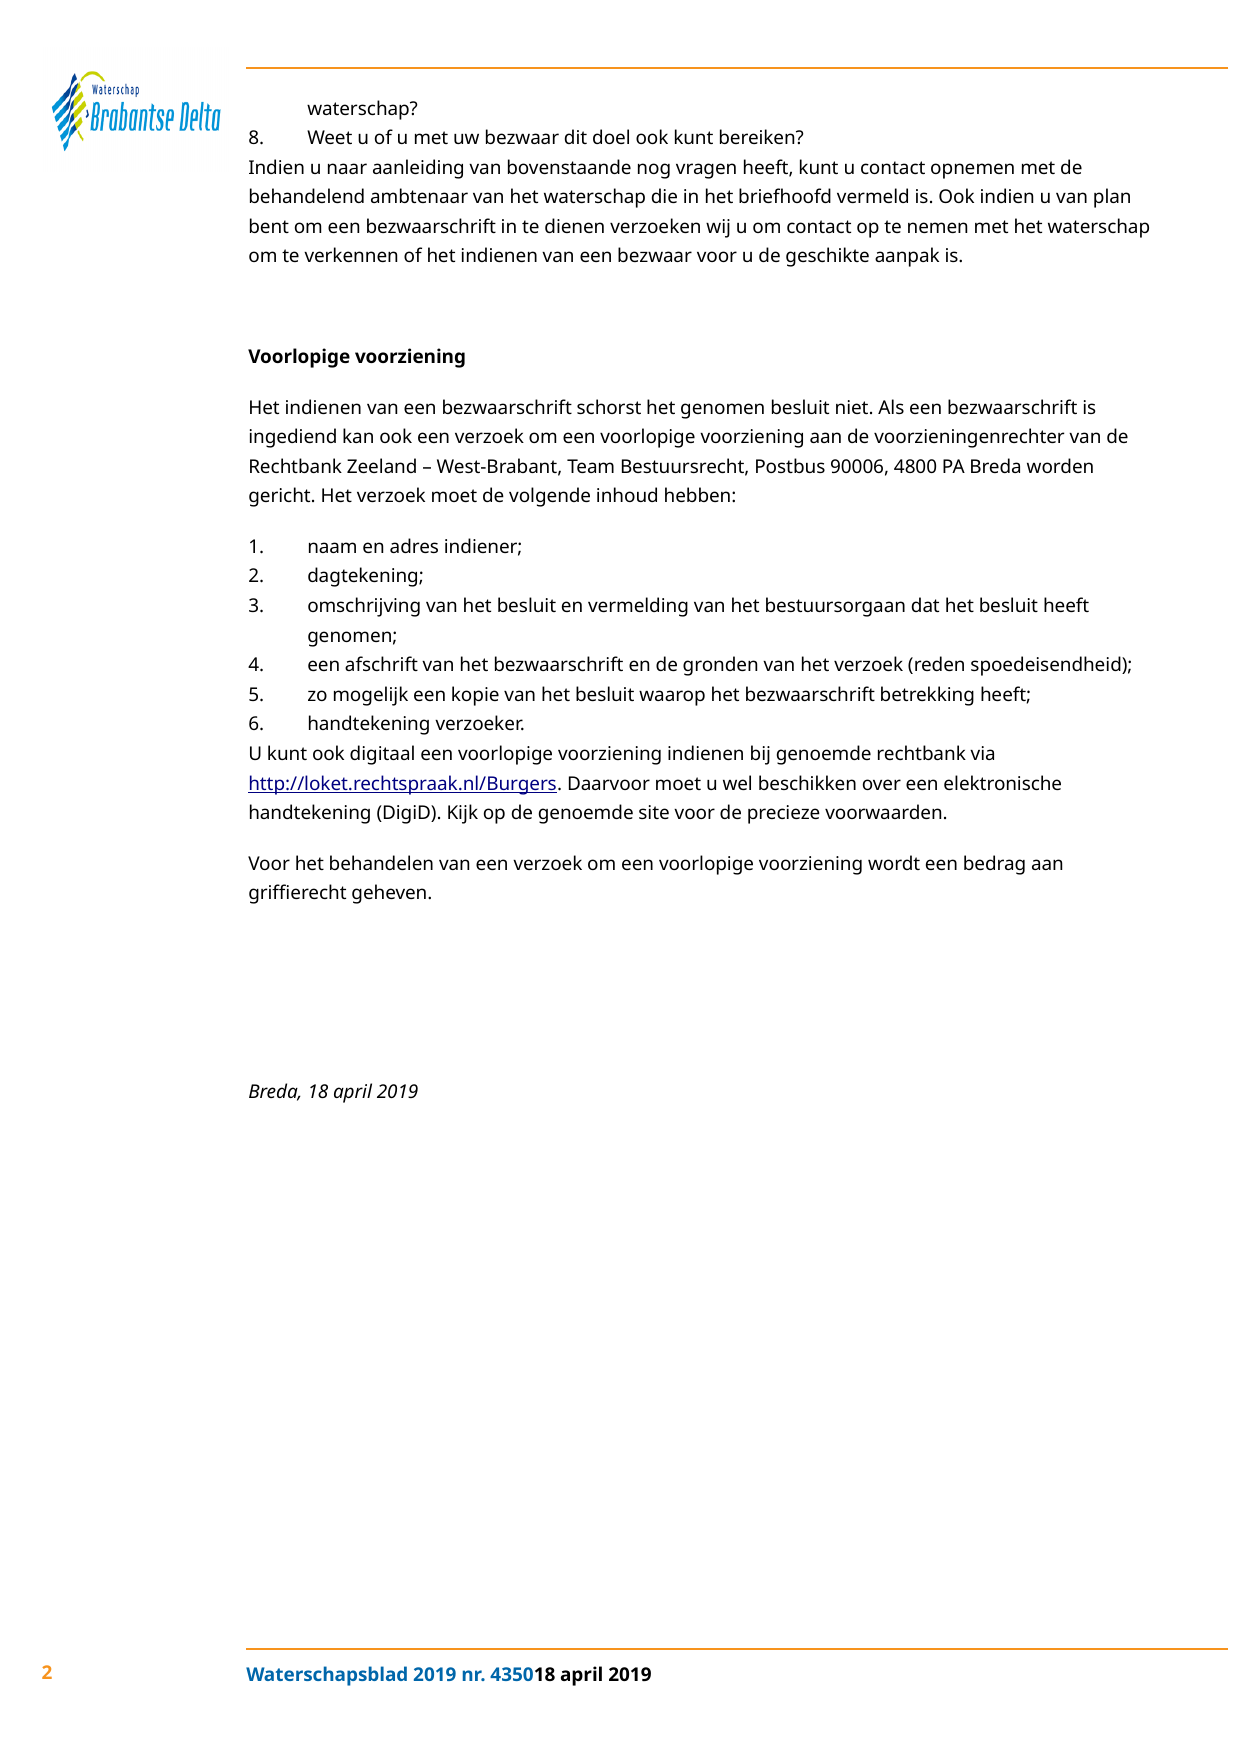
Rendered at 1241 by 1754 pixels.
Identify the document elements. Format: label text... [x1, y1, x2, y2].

list handtekening verzoeker. [248, 711, 1152, 736]
list naam en adres indiener; [248, 533, 1152, 559]
text U kunt ook digitaal een voorlopige voorziening indienen bij genoemde rechtbank via http://loket.rechtspraak.nl/Burgers. Daarvoor moet u wel beschikken over een elektronische handtekening (DigiD). Kijk op de genoemde site voor de precieze voorwaarden. [248, 740, 1152, 825]
list waterschap? [248, 95, 1152, 121]
text Voor het behandelen van een verzoek om een voorlopige voorziening wordt een bedrag aan griffierecht geheven. [248, 850, 1152, 905]
text Breda, 18 april 2019 [248, 1078, 1152, 1104]
list omschrijving van het besluit en vermelding van het bestuursorgaan dat het besluit heeft genomen; [248, 592, 1152, 648]
list dagtekening; [248, 563, 1152, 588]
text Indien u naar aanleiding van bovenstaande nog vragen heeft, kunt u contact opnemen met de behandelend ambtenaar van het waterschap die in het briefhoofd vermeld is. Ook indien u van plan bent om een bezwaarschrift in te dienen verzoeken wij u om contact op te nemen met het waterschap om te verkennen of het indienen van een bezwaar voor u de geschikte aanpak is. [248, 154, 1152, 268]
text Het indienen van een bezwaarschrift schorst het genomen besluit niet. Als een bezwaarschrift is ingediend kan ook een verzoek om een voorlopige voorziening aan de voorzieningenrechter van de Rechtbank Zeeland – West-Brabant, Team Bestuursrecht, Postbus 90006, 4800 PA Breda worden gericht. Het verzoek moet de volgende inhoud hebben: [248, 394, 1152, 508]
list Weet u of u met uw bezwaar dit doel ook kunt bereiken? [248, 124, 1152, 150]
text Voorlopige voorziening [248, 343, 1152, 369]
picture [41, 47, 231, 172]
list zo mogelijk een kopie van het besluit waarop het bezwaarschrift betrekking heeft; [248, 681, 1152, 707]
list een afschrift van het bezwaarschrift en de gronden van het verzoek (reden spoedeisendheid); [248, 651, 1152, 677]
